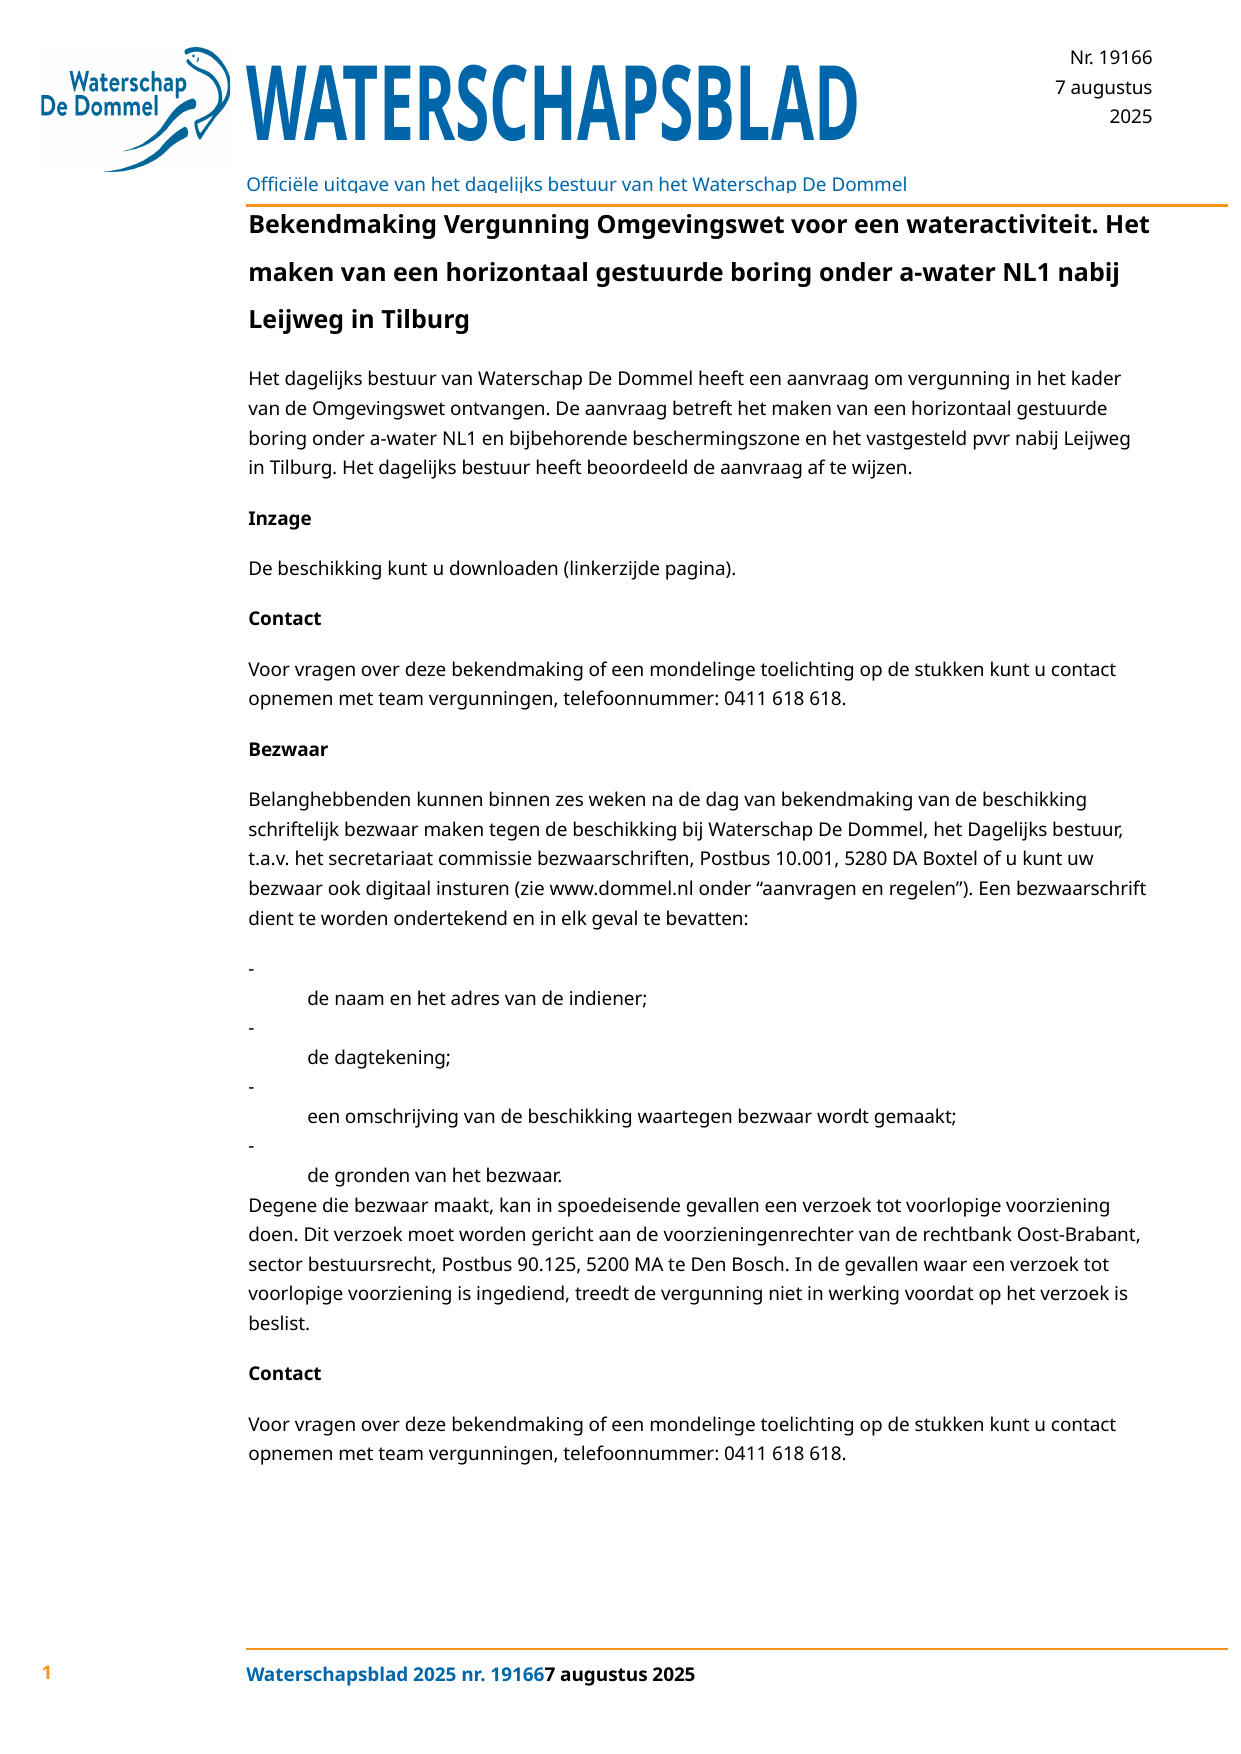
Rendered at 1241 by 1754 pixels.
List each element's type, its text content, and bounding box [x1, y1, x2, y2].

text Degene die bezwaar maakt, kan in spoedeisende gevallen een verzoek tot voorlopige voorziening doen. Dit verzoek moet worden gericht aan de voorzieningenrechter van de rechtbank Oost-Brabant, sector bestuursrecht, Postbus 90.125, 5200 MA te Den Bosch. In de gevallen waar een verzoek tot voorlopige voorziening is ingediend, treedt de vergunning niet in werking voordat op het verzoek is beslist. [248, 1192, 1152, 1336]
text Contact [248, 606, 1152, 631]
picture [45, 99, 51, 111]
text Contact [248, 1361, 1152, 1386]
text Inzage [248, 505, 1152, 530]
list de gronden van het bezwaar. [248, 1162, 1152, 1188]
picture [198, 118, 210, 131]
text Voor vragen over deze bekendmaking of een mondelinge toelichting op de stukken kunt u contact opnemen met team vergunningen, telefoonnummer: 0411 618 618. [248, 1411, 1152, 1466]
picture [204, 47, 231, 76]
list de naam en het adres van de indiener; [248, 985, 1152, 1010]
picture [41, 47, 231, 172]
list de dagtekening; [248, 1044, 1152, 1069]
text Belanghebbenden kunnen binnen zes weken na de dag van bekendmaking van de beschikking schriftelijk bezwaar maken tegen de beschikking bij Waterschap De Dommel, het Dagelijks bestuur, t.a.v. het secretariaat commissie bezwaarschriften, Postbus 10.001, 5280 DA Boxtel of u kunt uw bezwaar ook digitaal insturen (zie www.dommel.nl onder “aanvragen en regelen”). Een bezwaarschrift dient te worden ondertekend en in elk geval te bevatten: [248, 786, 1152, 930]
list een omschrijving van de beschikking waartegen bezwaar wordt gemaakt; [248, 1103, 1152, 1129]
text Bezwaar [248, 736, 1152, 762]
text Voor vragen over deze bekendmaking of een mondelinge toelichting op de stukken kunt u contact opnemen met team vergunningen, telefoonnummer: 0411 618 618. [248, 656, 1152, 711]
text Het dagelijks bestuur van Waterschap De Dommel heeft een aanvraag om vergunning in het kader van de Omgevingswet ontvangen. De aanvraag betreft het maken van een horizontaal gestuurde boring onder a-water NL1 en bijbehorende beschermingszone en het vastgesteld pvvr nabij Leijweg in Tilburg. Het dagelijks bestuur heeft beoordeeld de aanvraag af te wijzen. [248, 366, 1152, 480]
text Bekendmaking Vergunning Omgevingswet voor een wateractiviteit. Het maken van een horizontaal gestuurde boring onder a-water NL1 nabij Leijweg in Tilburg [248, 207, 1152, 336]
text De beschikking kunt u downloaden (linkerzijde pagina). [248, 555, 1152, 581]
